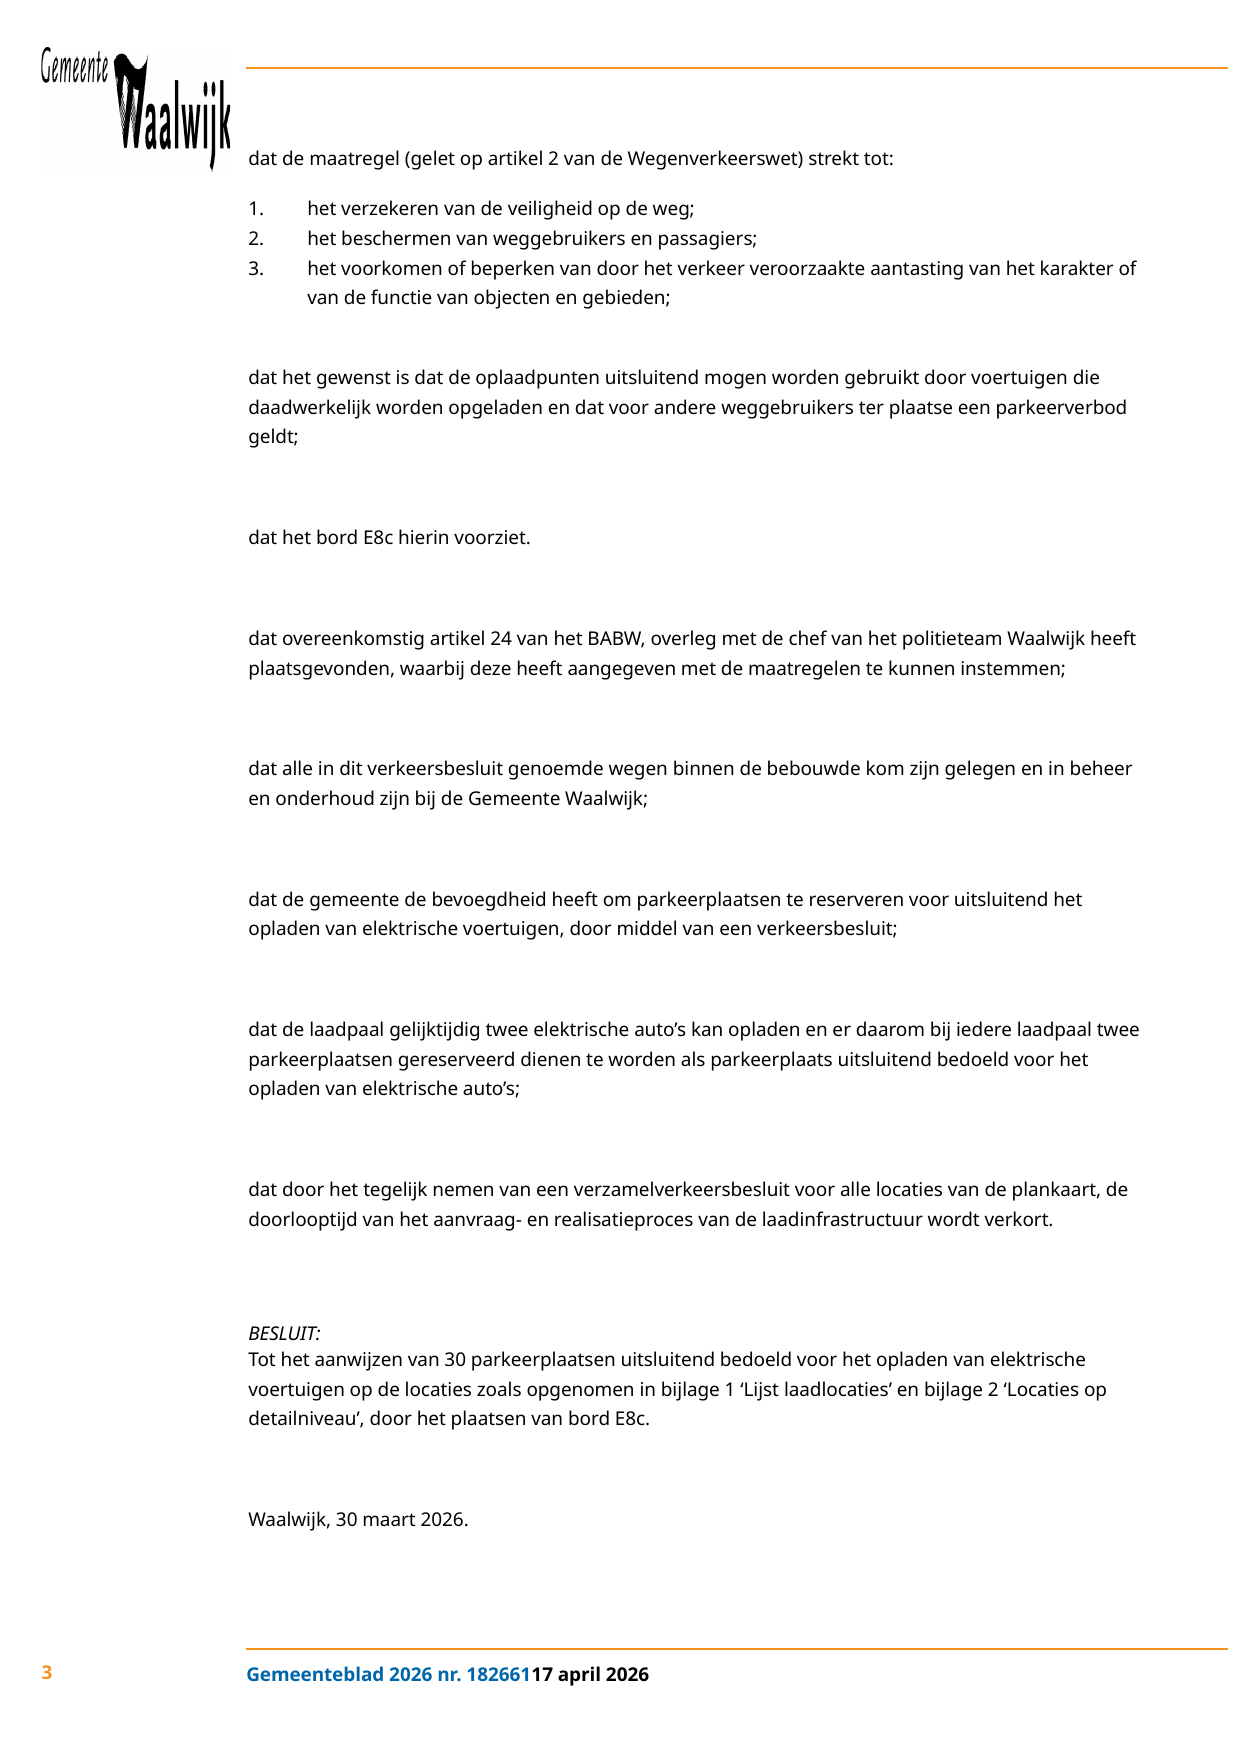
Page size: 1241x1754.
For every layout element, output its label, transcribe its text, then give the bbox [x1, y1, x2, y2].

text dat de laadpaal gelijktijdig twee elektrische auto’s kan opladen en er daarom bij iedere laadpaal twee parkeerplaatsen gereserveerd dienen te worden als parkeerplaats uitsluitend bedoeld voor het opladen van elektrische auto’s; [248, 1016, 1152, 1101]
text Waalwijk, 30 maart 2026. [248, 1506, 1152, 1532]
text BESLUIT: [248, 1320, 1152, 1346]
text dat overeenkomstig artikel 24 van het BABW, overleg met de chef van het politieteam Waalwijk heeft plaatsgevonden, waarbij deze heeft aangegeven met de maatregelen te kunnen instemmen; [248, 625, 1152, 681]
text Tot het aanwijzen van 30 parkeerplaatsen uitsluitend bedoeld voor het opladen van elektrische voertuigen op de locaties zoals opgenomen in bijlage 1 ‘Lijst laadlocaties’ en bijlage 2 ‘Locaties op detailniveau’, door het plaatsen van bord E8c. [248, 1346, 1152, 1431]
text dat het bord E8c hierin voorziet. [248, 524, 1152, 550]
text dat door het tegelijk nemen van een verzamelverkeersbesluit voor alle locaties van de plankaart, de doorlooptijd van het aanvraag- en realisatieproces van de laadinfrastructuur wordt verkort. [248, 1176, 1152, 1232]
text dat alle in dit verkeersbesluit genoemde wegen binnen de bebouwde kom zijn gelegen en in beheer en onderhoud zijn bij de Gemeente Waalwijk; [248, 756, 1152, 811]
picture [41, 47, 231, 172]
list het verzekeren van de veiligheid op de weg; [248, 196, 1152, 221]
list het voorkomen of beperken van door het verkeer veroorzaakte aantasting van het karakter of van de functie van objecten en gebieden; [248, 255, 1152, 310]
list het beschermen van weggebruikers en passagiers; [248, 225, 1152, 251]
text dat de gemeente de bevoegdheid heeft om parkeerplaatsen te reserveren voor uitsluitend het opladen van elektrische voertuigen, door middel van een verkeersbesluit; [248, 886, 1152, 941]
text dat de maatregel (gelet op artikel 2 van de Wegenverkeerswet) strekt tot: [248, 145, 1152, 171]
text dat het gewenst is dat de oplaadpunten uitsluitend mogen worden gebruikt door voertuigen die daadwerkelijk worden opgeladen en dat voor andere weggebruikers ter plaatse een parkeerverbod geldt; [248, 364, 1152, 449]
